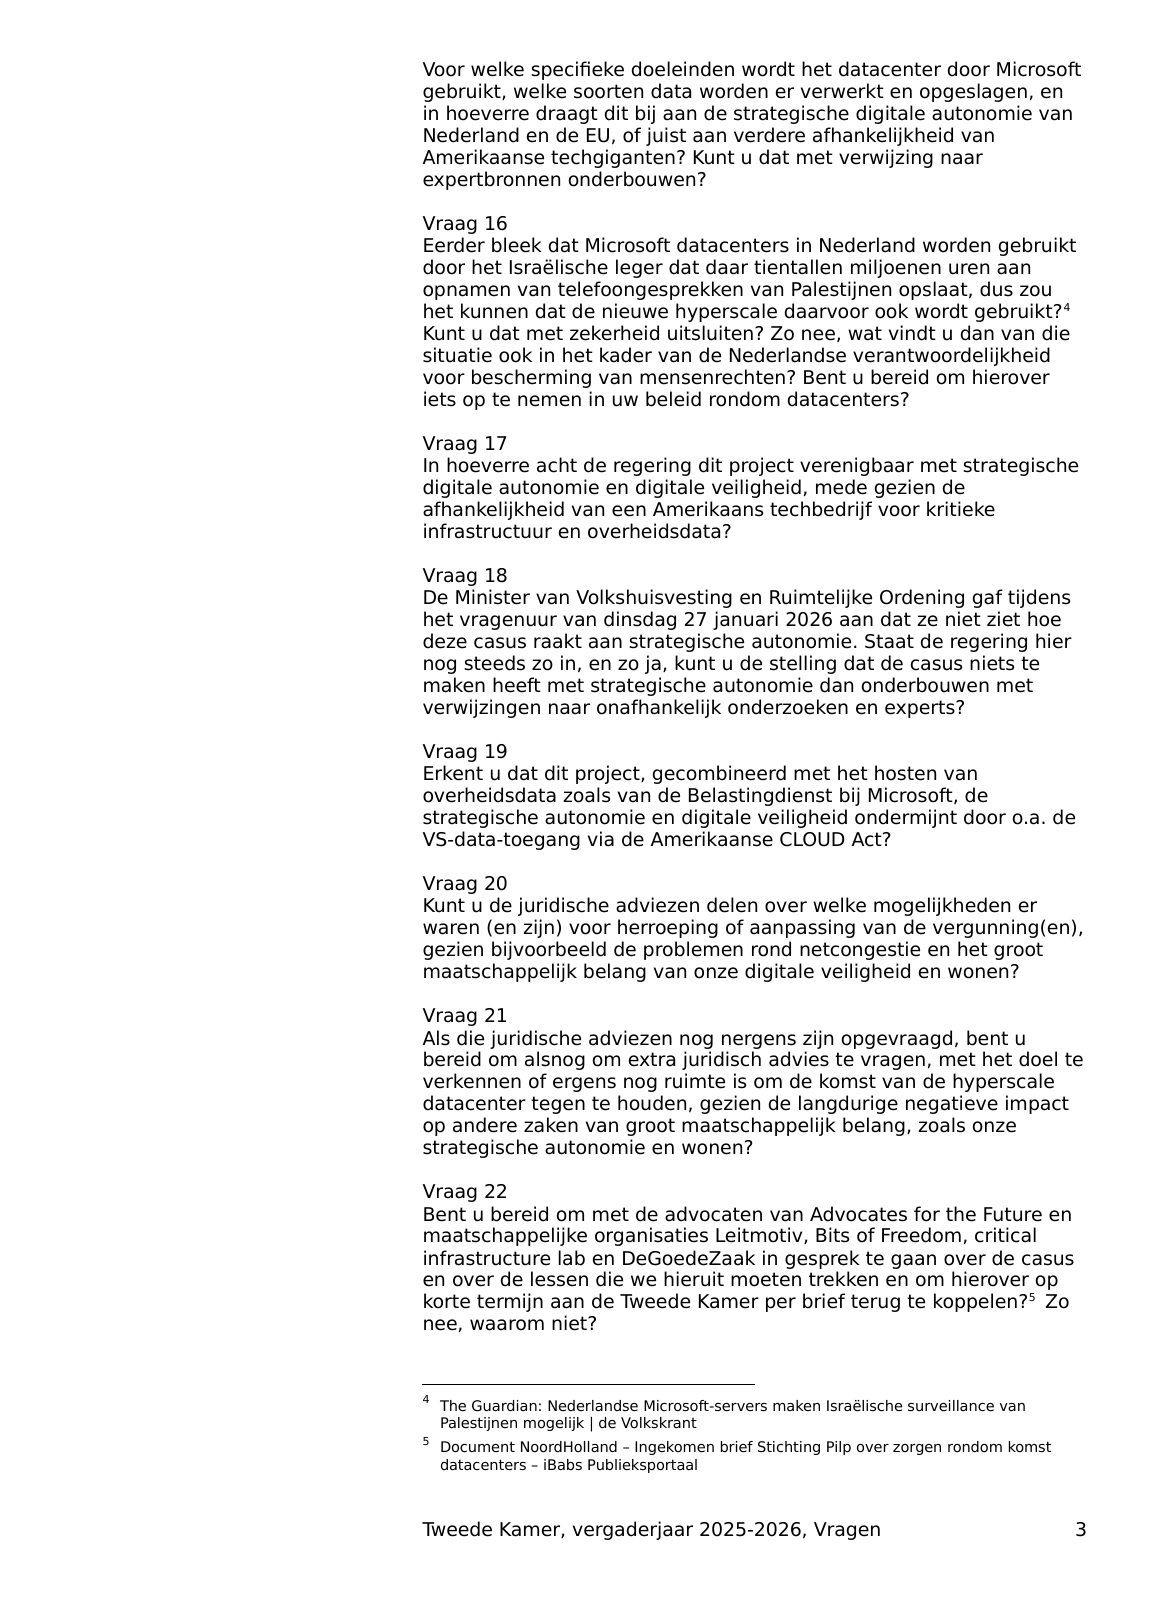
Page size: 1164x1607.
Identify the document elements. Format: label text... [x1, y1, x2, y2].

text De Minister van Volkshuisvesting en Ruimtelijke Ordening gaf tijdens het vragenuur van dinsdag 27 januari 2026 aan dat ze niet ziet hoe deze casus raakt aan strategische autonomie. Staat de regering hier nog steeds zo in, en zo ja, kunt u de stelling dat de casus niets te maken heeft met strategische autonomie dan onderbouwen met verwijzingen naar onafhankelijk onderzoeken en experts? [422, 587, 1087, 719]
text Kunt u de juridische adviezen delen over welke mogelijkheden er waren (en zijn) voor herroeping of aanpassing van de vergunning(en), gezien bijvoorbeeld de problemen rond netcongestie en het groot maatschappelijk belang van onze digitale veiligheid en wonen? [422, 895, 1087, 983]
text Vraag 17 [422, 433, 1087, 455]
text Erkent u dat dit project, gecombineerd met het hosten van overheidsdata zoals van de Belastingdienst bij Microsoft, de strategische autonomie en digitale veiligheid ondermijnt door o.a. de VS-data-toegang via de Amerikaanse CLOUD Act? [422, 763, 1087, 851]
text Vraag 19 [422, 741, 1087, 763]
text Vraag 20 [422, 873, 1087, 895]
text Vraag 16 [422, 213, 1087, 235]
text Vraag 21 [422, 1005, 1087, 1027]
text Document NoordHolland – Ingekomen brief Stichting Pilp over zorgen rondom komst datacenters – iBabs Publieksportaal [422, 1435, 1087, 1474]
text Vraag 22 [422, 1181, 1087, 1203]
text Bent u bereid om met de advocaten van Advocates for the Future en maatschappelijke organisaties Leitmotiv, Bits of Freedom, critical infrastructure lab en DeGoedeZaak in gesprek te gaan over de casus en over de lessen die we hieruit moeten trekken en om hierover op korte termijn aan de Tweede Kamer per brief terug te koppelen? Zo nee, waarom niet? [422, 1203, 1087, 1335]
text Eerder bleek dat Microsoft datacenters in Nederland worden gebruikt door het Israëlische leger dat daar tientallen miljoenen uren aan opnamen van telefoongesprekken van Palestijnen opslaat, dus zou het kunnen dat de nieuwe hyperscale daarvoor ook wordt gebruikt? Kunt u dat met zekerheid uitsluiten? Zo nee, wat vindt u dan van die situatie ook in het kader van de Nederlandse verantwoordelijkheid voor bescherming van mensenrechten? Bent u bereid om hierover iets op te nemen in uw beleid rondom datacenters? [422, 235, 1087, 411]
text Als die juridische adviezen nog nergens zijn opgevraagd, bent u bereid om alsnog om extra juridisch advies te vragen, met het doel te verkennen of ergens nog ruimte is om de komst van de hyperscale datacenter tegen te houden, gezien de langdurige negatieve impact op andere zaken van groot maatschappelijk belang, zoals onze strategische autonomie en wonen? [422, 1027, 1087, 1159]
text In hoeverre acht de regering dit project verenigbaar met strategische digitale autonomie en digitale veiligheid, mede gezien de afhankelijkheid van een Amerikaans techbedrijf voor kritieke infrastructuur en overheidsdata? [422, 455, 1087, 543]
text Voor welke specifieke doeleinden wordt het datacenter door Microsoft gebruikt, welke soorten data worden er verwerkt en opgeslagen, en in hoeverre draagt dit bij aan de strategische digitale autonomie van Nederland en de EU, of juist aan verdere afhankelijkheid van Amerikaanse techgiganten? Kunt u dat met verwijzing naar expertbronnen onderbouwen? [422, 59, 1087, 191]
text The Guardian: Nederlandse Microsoft-servers maken Israëlische surveillance van Palestijnen mogelijk | de Volkskrant [422, 1393, 1087, 1432]
text Vraag 18 [422, 565, 1087, 587]
